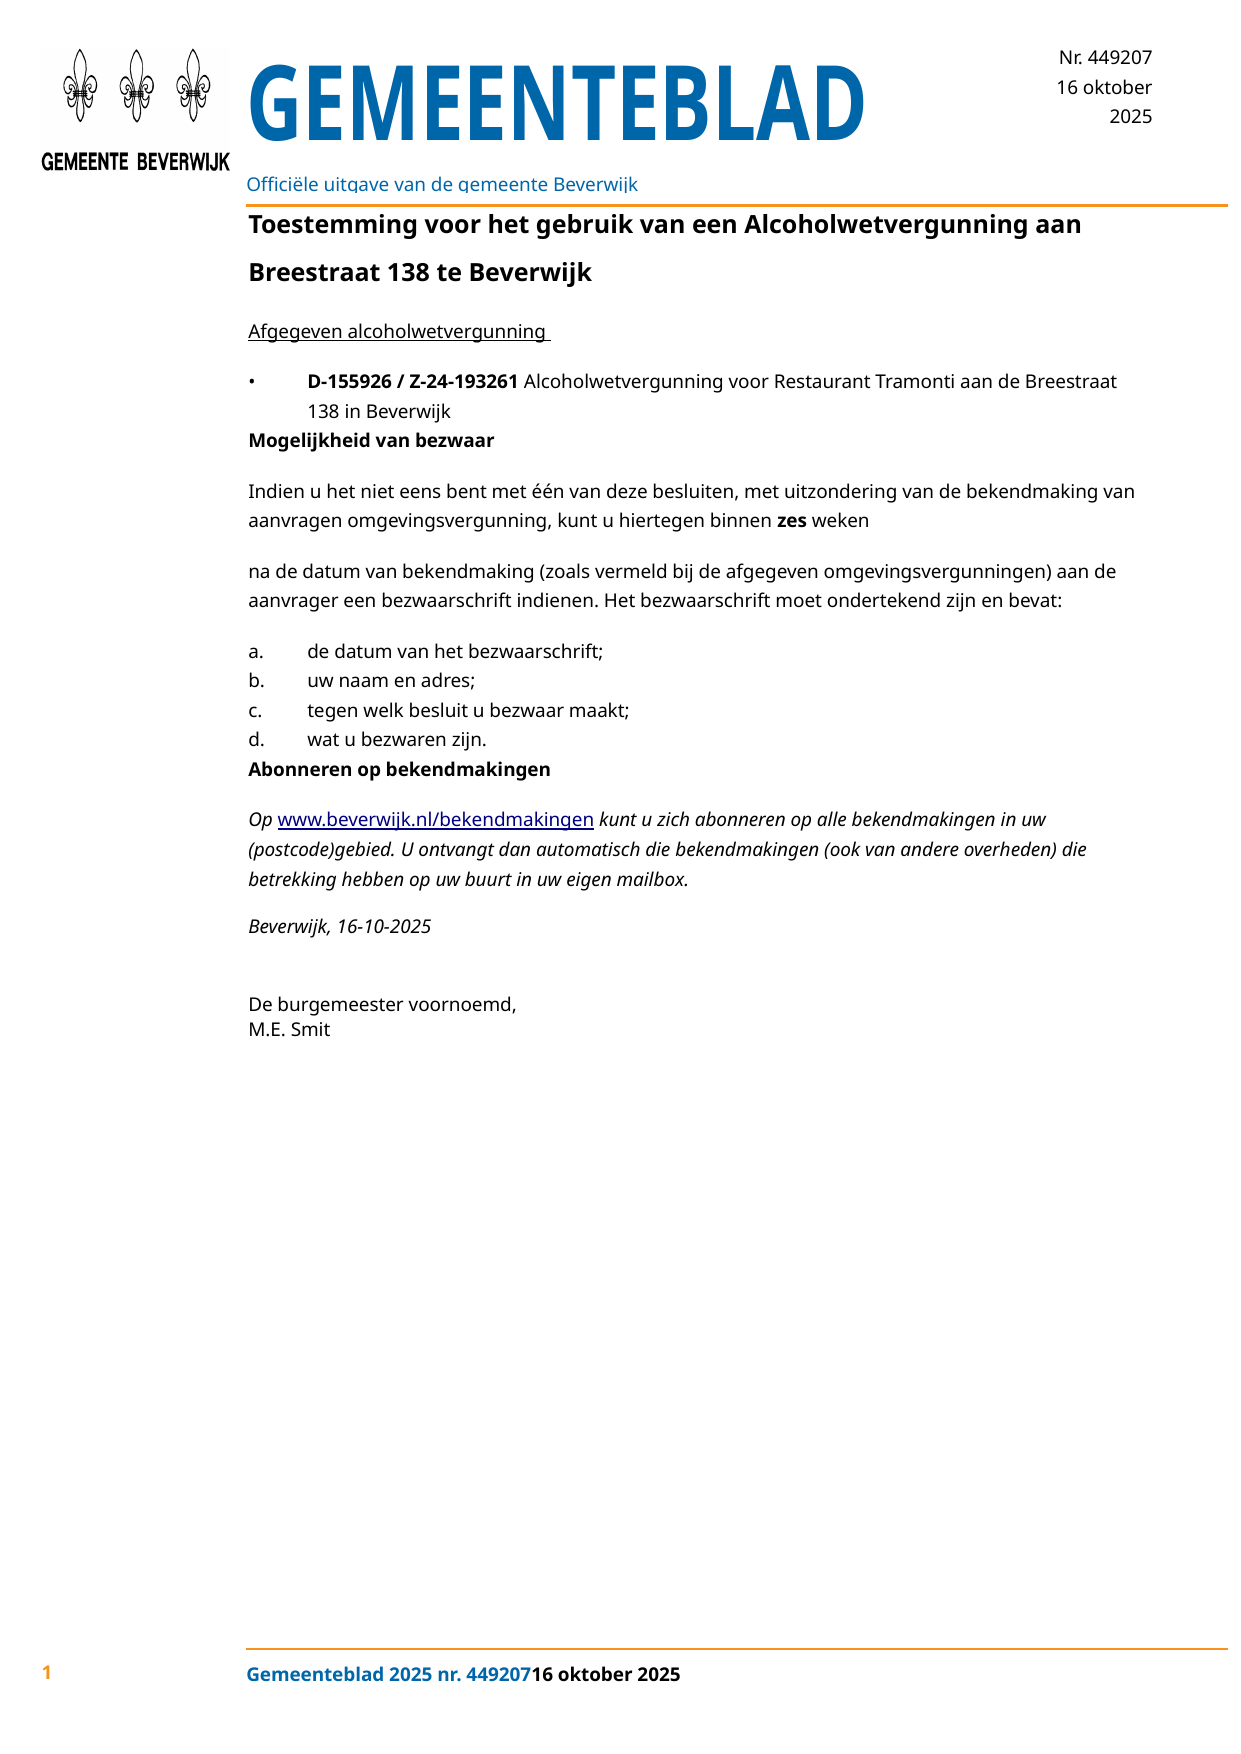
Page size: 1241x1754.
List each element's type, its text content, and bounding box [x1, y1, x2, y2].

text M.E. Smit [248, 1017, 1152, 1042]
list D-155926 / Z-24-193261 Alcoholwetvergunning voor Restaurant Tramonti aan de Breestraat 138 in Beverwijk [248, 368, 1152, 424]
text Abonneren op bekendmakingen [248, 756, 1152, 782]
text Mogelijkheid van bezwaar [248, 427, 1152, 453]
text Beverwijk, 16-10-2025 [248, 914, 1152, 939]
list tegen welk besluit u bezwaar maakt; [248, 697, 1152, 723]
list uw naam en adres; [248, 667, 1152, 693]
list de datum van het bezwaarschrift; [248, 638, 1152, 664]
text De burgemeester voornoemd, [248, 991, 1152, 1017]
text Indien u het niet eens bent met één van deze besluiten, met uitzondering van de bekendmaking van aanvragen omgevingsvergunning, kunt u hiertegen binnen zes weken [248, 478, 1152, 533]
text Toestemming voor het gebruik van een Alcoholwetvergunning aan Breestraat 138 te Beverwijk [248, 207, 1152, 288]
picture [41, 47, 231, 172]
list wat u bezwaren zijn. [248, 727, 1152, 752]
text na de datum van bekendmaking (zoals vermeld bij de afgegeven omgevingsvergunningen) aan de aanvrager een bezwaarschrift indienen. Het bezwaarschrift moet ondertekend zijn en bevat: [248, 558, 1152, 613]
text Op www.beverwijk.nl/bekendmakingen kunt u zich abonneren op alle bekendmakingen in uw (postcode)gebied. U ontvangt dan automatisch die bekendmakingen (ook van andere overheden) die betrekking hebben op uw buurt in uw eigen mailbox. [248, 807, 1152, 892]
text Afgegeven alcoholwetvergunning [248, 318, 1152, 344]
